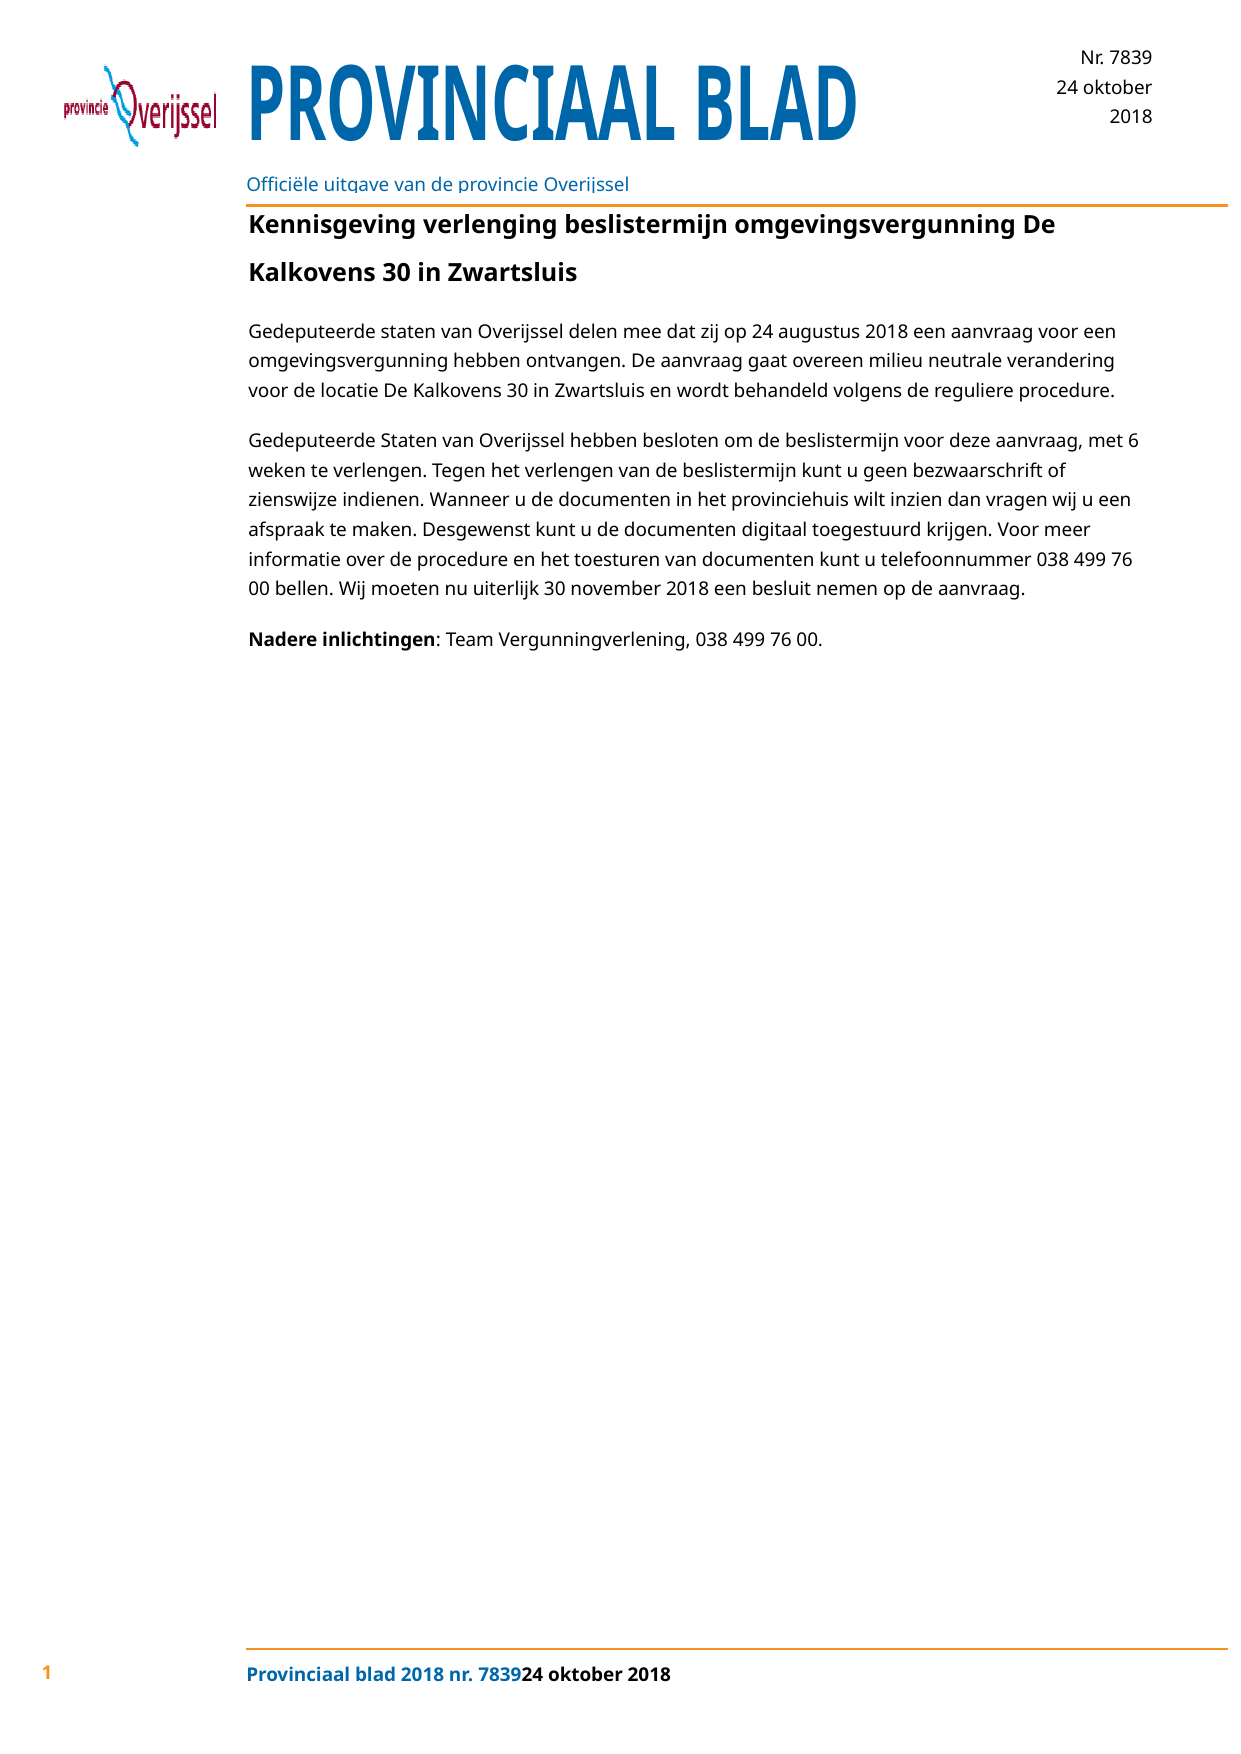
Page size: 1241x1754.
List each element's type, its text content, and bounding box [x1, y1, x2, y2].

text Gedeputeerde staten van Overijssel delen mee dat zij op 24 augustus 2018 een aanvraag voor een omgevingsvergunning hebben ontvangen. De aanvraag gaat overeen milieu neutrale verandering voor de locatie De Kalkovens 30 in Zwartsluis en wordt behandeld volgens de reguliere procedure. [248, 318, 1152, 403]
text Nadere inlichtingen: Team Vergunningverlening, 038 499 76 00. [248, 626, 1152, 652]
picture [41, 47, 231, 172]
text Kennisgeving verlenging beslistermijn omgevingsvergunning De Kalkovens 30 in Zwartsluis [248, 207, 1152, 288]
text Gedeputeerde Staten van Overijssel hebben besloten om de beslistermijn voor deze aanvraag, met 6 weken te verlengen. Tegen het verlengen van de beslistermijn kunt u geen bezwaarschrift of zienswijze indienen. Wanneer u de documenten in het provinciehuis wilt inzien dan vragen wij u een afspraak te maken. Desgewenst kunt u de documenten digitaal toegestuurd krijgen. Voor meer informatie over de procedure en het toesturen van documenten kunt u telefoonnummer 038 499 76 00 bellen. Wij moeten nu uiterlijk 30 november 2018 een besluit nemen op de aanvraag. [248, 427, 1152, 601]
